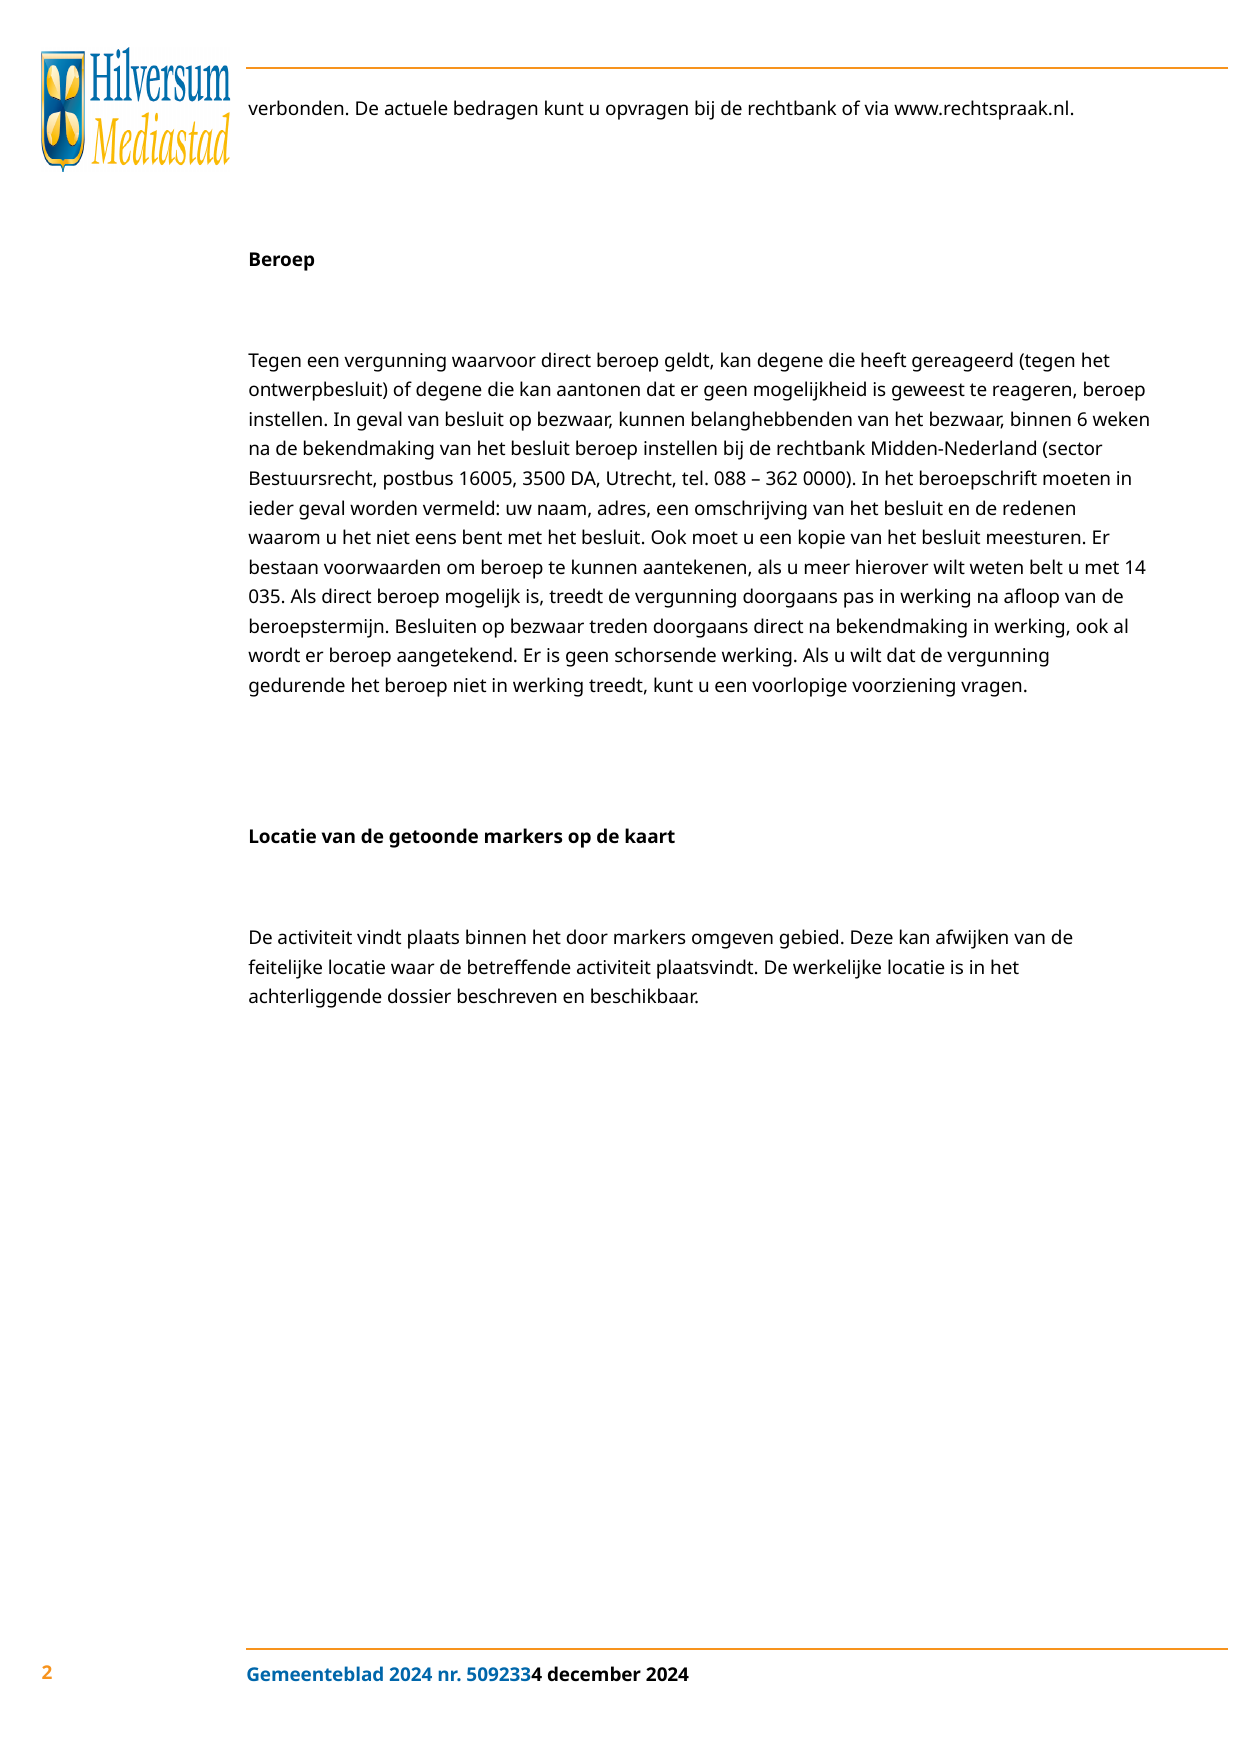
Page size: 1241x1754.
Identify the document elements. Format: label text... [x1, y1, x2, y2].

text De activiteit vindt plaats binnen het door markers omgeven gebied. Deze kan afwijken van de feitelijke locatie waar de betreffende activiteit plaatsvindt. De werkelijke locatie is in het achterliggende dossier beschreven en beschikbaar. [248, 924, 1152, 1009]
text Beroep [248, 246, 1152, 272]
text Locatie van de getoonde markers op de kaart [248, 823, 1152, 849]
text Tegen een vergunning waarvoor direct beroep geldt, kan degene die heeft gereageerd (tegen het ontwerpbesluit) of degene die kan aantonen dat er geen mogelijkheid is geweest te reageren, beroep instellen. In geval van besluit op bezwaar, kunnen belanghebbenden van het bezwaar, binnen 6 weken na de bekendmaking van het besluit beroep instellen bij de rechtbank Midden-Nederland (sector Bestuursrecht, postbus 16005, 3500 DA, Utrecht, tel. 088 – 362 0000). In het beroepschrift moeten in ieder geval worden vermeld: uw naam, adres, een omschrijving van het besluit en de redenen waarom u het niet eens bent met het besluit. Ook moet u een kopie van het besluit meesturen. Er bestaan voorwaarden om beroep te kunnen aantekenen, als u meer hierover wilt weten belt u met 14 035. Als direct beroep mogelijk is, treedt de vergunning doorgaans pas in werking na afloop van de beroepstermijn. Besluiten op bezwaar treden doorgaans direct na bekendmaking in werking, ook al wordt er beroep aangetekend. Er is geen schorsende werking. Als u wilt dat de vergunning gedurende het beroep niet in werking treedt, kunt u een voorlopige voorziening vragen. [248, 347, 1152, 698]
picture [41, 47, 231, 172]
text verbonden. De actuele bedragen kunt u opvragen bij de rechtbank of via www.rechtspraak.nl. [248, 95, 1152, 121]
